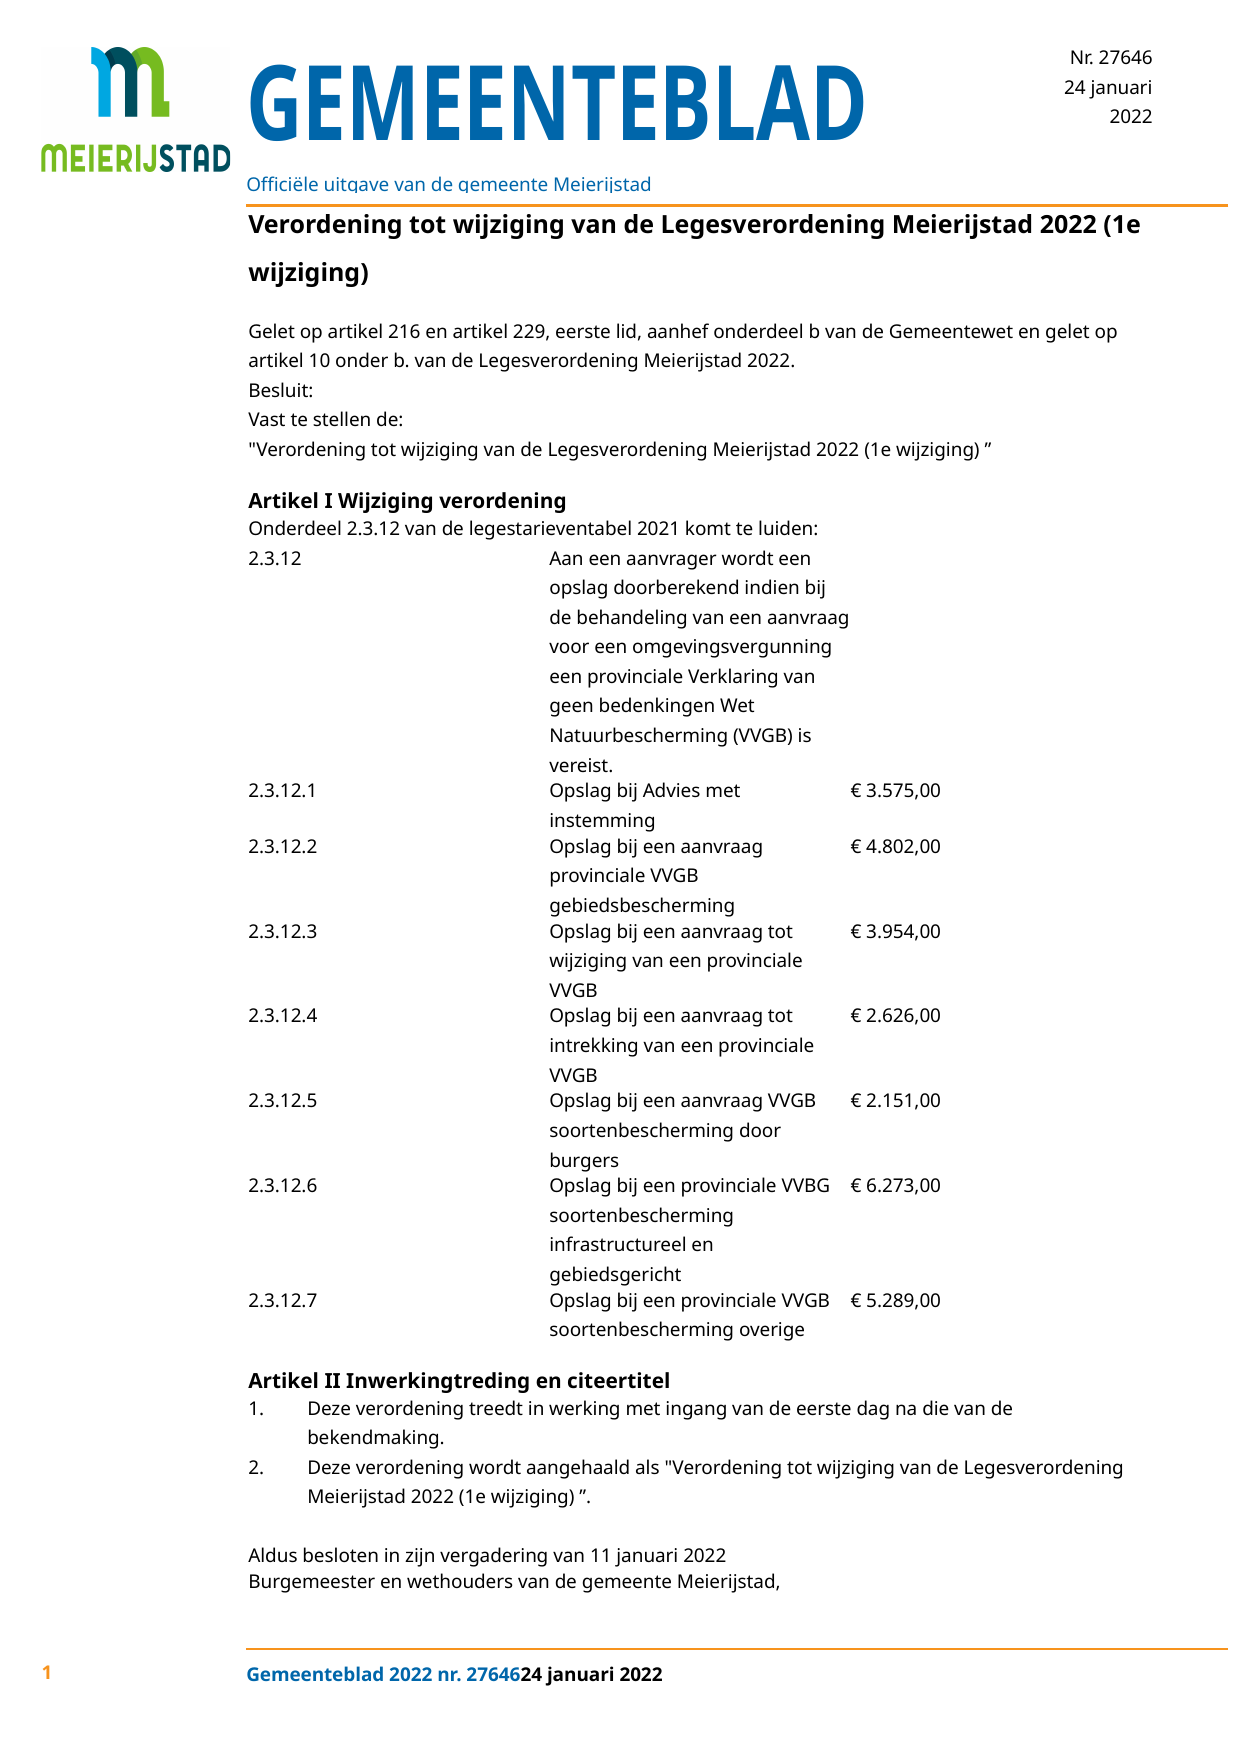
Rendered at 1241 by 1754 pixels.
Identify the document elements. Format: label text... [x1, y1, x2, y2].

list Deze verordening wordt aangehaald als "Verordening tot wijziging van de Legesverordening Meierijstad 2022 (1e wijziging) ”. [248, 1454, 1152, 1509]
table_cell 2.3.12.1 [248, 778, 549, 833]
table_header 2.3.12 [248, 545, 549, 778]
table_cell 2.3.12.7 [248, 1287, 549, 1342]
table_cell 2.3.12.6 [248, 1173, 549, 1287]
table_cell Opslag bij een aanvraag tot wijziging van een provinciale VVGB [549, 918, 850, 1003]
table_cell 2.3.12.4 [248, 1003, 549, 1088]
table_cell € 3.954,00 [850, 918, 1152, 1003]
table_cell Opslag bij een provinciale VVGB soortenbescherming overige [549, 1287, 850, 1342]
table_cell € 2.626,00 [850, 1003, 1152, 1088]
text Vast te stellen de: [248, 407, 1152, 432]
text Verordening tot wijziging van de Legesverordening Meierijstad 2022 (1e wijziging) [248, 207, 1152, 288]
text "Verordening tot wijziging van de Legesverordening Meierijstad 2022 (1e wijziging) ” [248, 436, 1152, 462]
text Gelet op artikel 216 en artikel 229, eerste lid, aanhef onderdeel b van de Gemeentewet en gelet op artikel 10 onder b. van de Legesverordening Meierijstad 2022. [248, 318, 1152, 373]
table_cell Opslag bij Advies met instemming [549, 778, 850, 833]
table_cell Opslag bij een aanvraag tot intrekking van een provinciale VVGB [549, 1003, 850, 1088]
text Burgemeester en wethouders van de gemeente Meierijstad, [248, 1568, 1152, 1594]
table_header [850, 545, 1152, 778]
table_cell € 3.575,00 [850, 778, 1152, 833]
table_cell € 4.802,00 [850, 833, 1152, 918]
list Deze verordening treedt in werking met ingang van de eerste dag na die van de bekendmaking. [248, 1395, 1152, 1450]
text Aldus besloten in zijn vergadering van 11 januari 2022 [248, 1543, 1152, 1568]
table_cell 2.3.12.2 [248, 833, 549, 918]
text Besluit: [248, 377, 1152, 403]
table_cell € 2.151,00 [850, 1088, 1152, 1172]
table_cell Opslag bij een provinciale VVBG soortenbescherming infrastructureel en gebiedsgericht [549, 1173, 850, 1287]
picture [41, 47, 231, 172]
text Artikel I Wijziging verordening [248, 487, 1152, 515]
table_header Aan een aanvrager wordt een opslag doorberekend indien bij de behandeling van een aanvraag voor een omgevingsvergunning een provinciale Verklaring van geen bedenkingen Wet Natuurbescherming (VVGB) is vereist. [549, 545, 850, 778]
table_cell 2.3.12.3 [248, 918, 549, 1003]
table_cell 2.3.12.5 [248, 1088, 549, 1172]
table_cell Opslag bij een aanvraag VVGB soortenbescherming door burgers [549, 1088, 850, 1172]
table_cell Opslag bij een aanvraag provinciale VVGB gebiedsbescherming [549, 833, 850, 918]
table_cell € 6.273,00 [850, 1173, 1152, 1287]
text Artikel II Inwerkingtreding en citeertitel [248, 1366, 1152, 1395]
table_cell € 5.289,00 [850, 1287, 1152, 1342]
text Onderdeel 2.3.12 van de legestarieventabel 2021 komt te luiden: [248, 515, 1152, 541]
